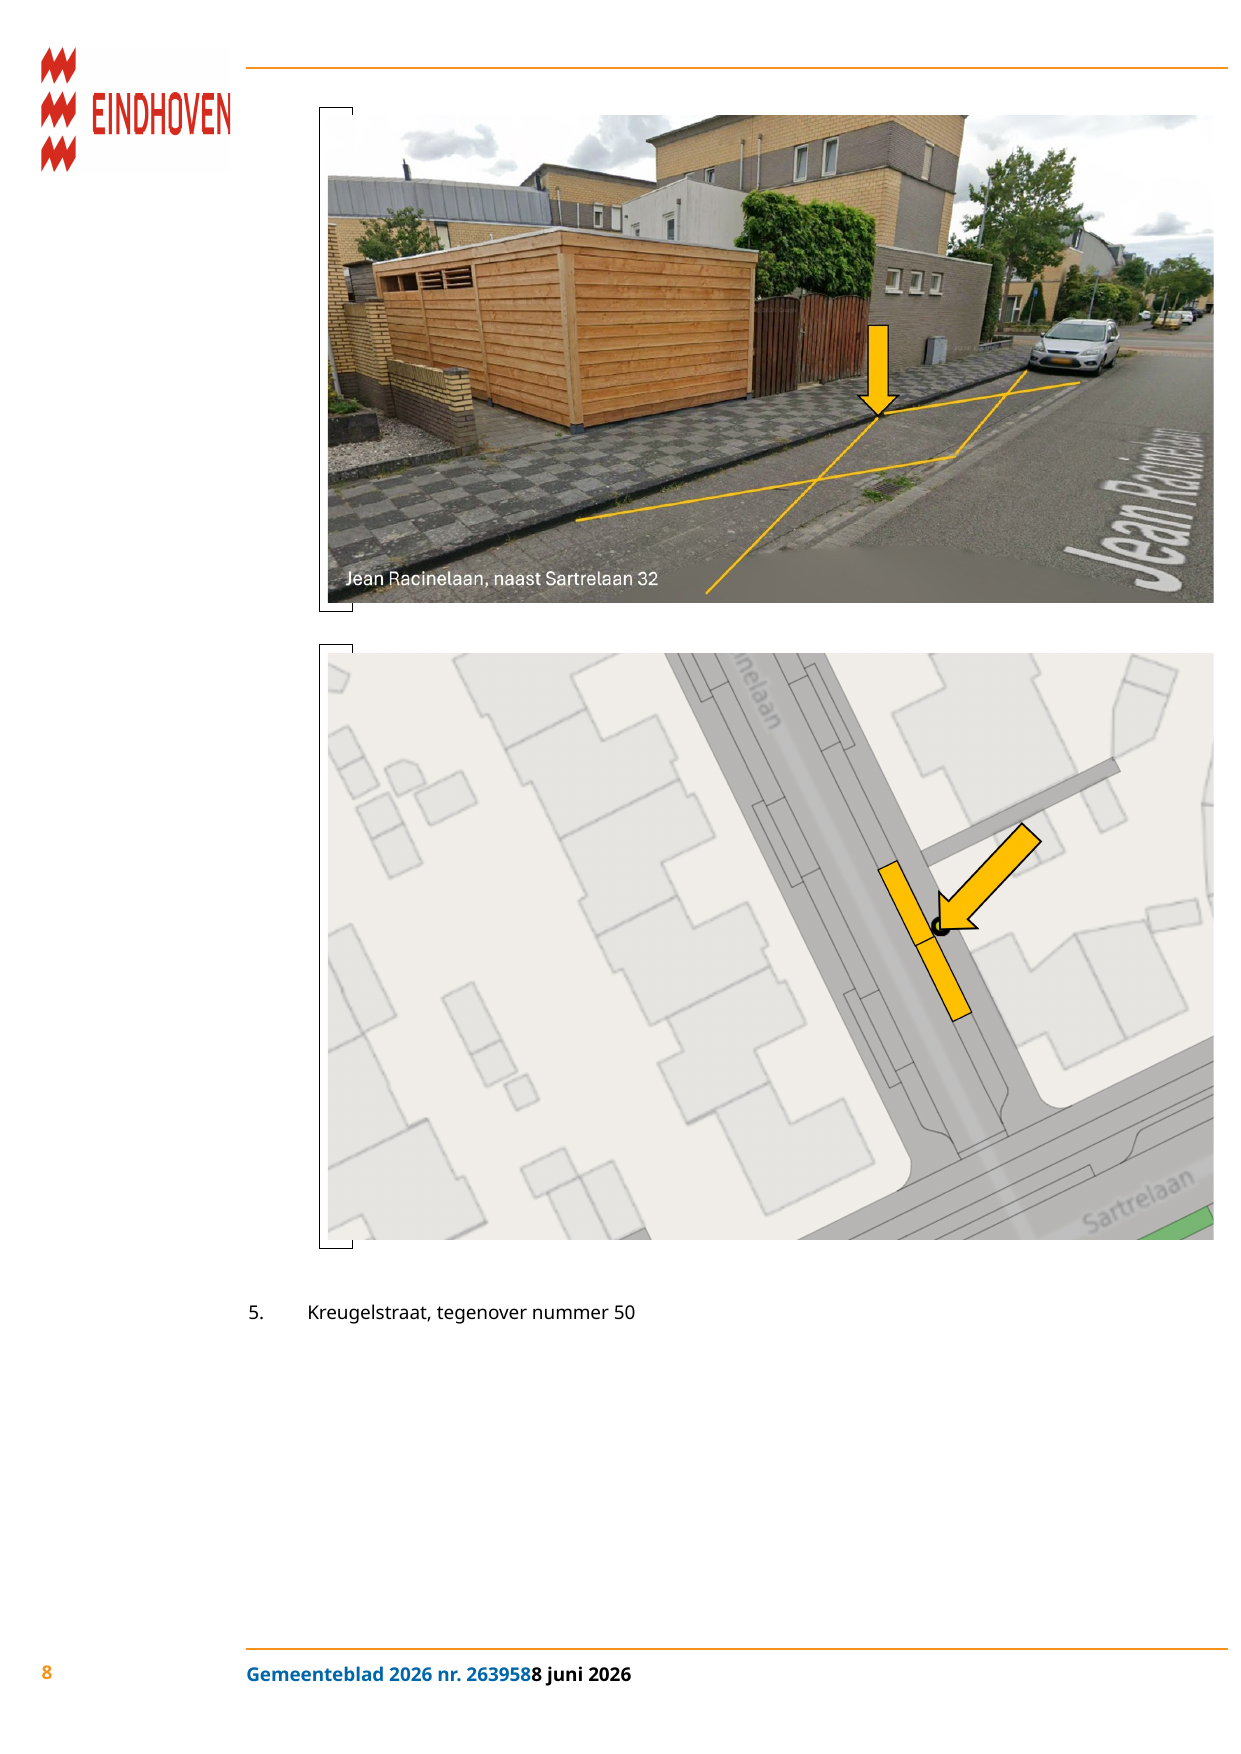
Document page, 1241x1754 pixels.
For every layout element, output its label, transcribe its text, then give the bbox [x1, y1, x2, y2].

picture [41, 47, 231, 172]
picture [327, 115, 1214, 603]
list Kreugelstraat, tegenover nummer 50 [248, 1299, 1152, 1325]
picture [327, 653, 1214, 1240]
